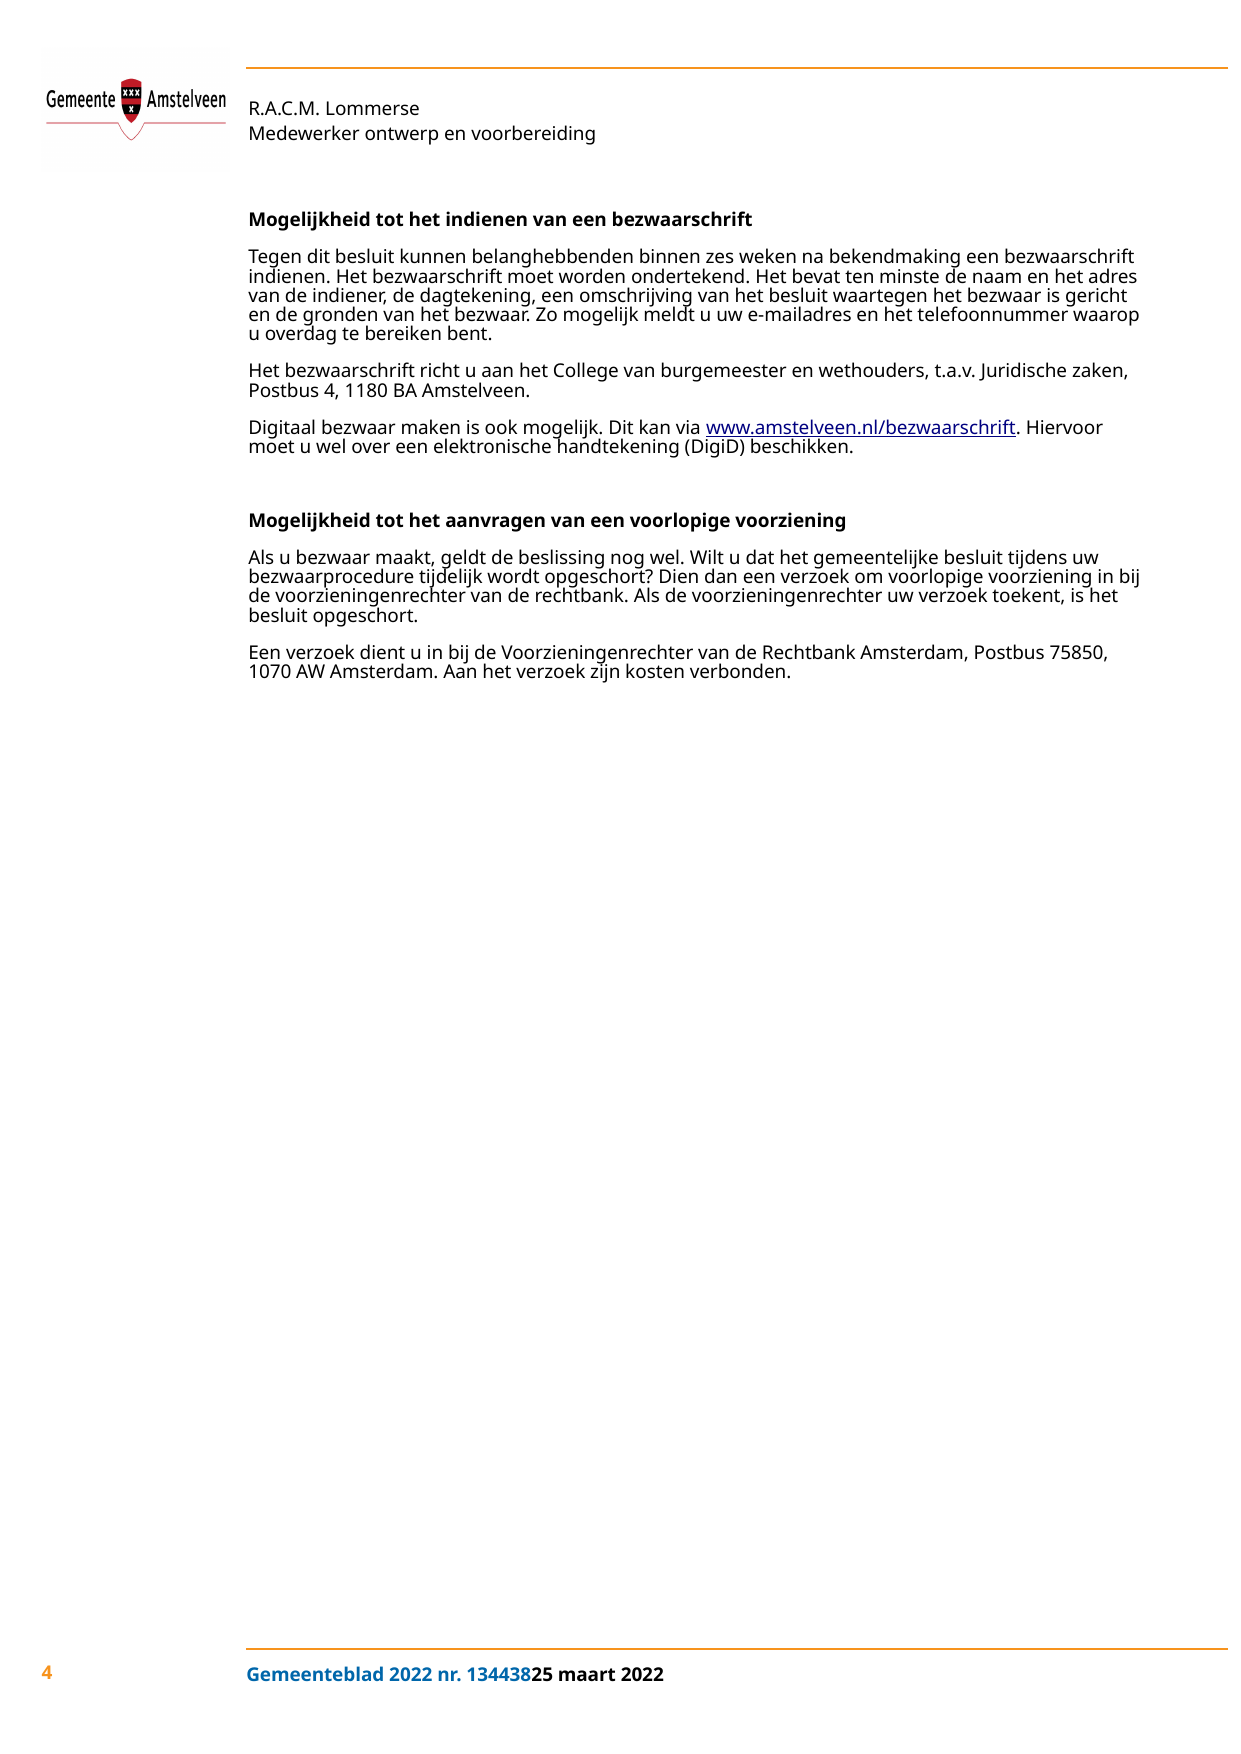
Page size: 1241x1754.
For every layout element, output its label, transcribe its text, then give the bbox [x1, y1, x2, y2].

text Een verzoek dient u in bij de Voorzieningenrechter van de Rechtbank Amsterdam, Postbus 75850, 1070 AW Amsterdam. Aan het verzoek zijn kosten verbonden. [248, 644, 1152, 682]
text Als u bezwaar maakt, geldt de beslissing nog wel. Wilt u dat het gemeentelijke besluit tijdens uw bezwaarprocedure tijdelijk wordt opgeschort? Dien dan een verzoek om voorlopige voorziening in bij de voorzieningenrechter van de rechtbank. Als de voorzieningenrechter uw verzoek toekent, is het besluit opgeschort. [248, 549, 1152, 626]
text Het bezwaarschrift richt u aan het College van burgemeester en wethouders, t.a.v. Juridische zaken, Postbus 4, 1180 BA Amstelveen. [248, 362, 1152, 401]
text Mogelijkheid tot het aanvragen van een voorlopige voorziening [248, 512, 1152, 531]
text Medewerker ontwerp en voorbereiding [248, 121, 1152, 146]
text Tegen dit besluit kunnen belanghebbenden binnen zes weken na bekendmaking een bezwaarschrift indienen. Het bezwaarschrift moet worden ondertekend. Het bevat ten minste de naam en het adres van de indiener, de dagtekening, een omschrijving van het besluit waartegen het bezwaar is gericht en de gronden van het bezwaar. Zo mogelijk meldt u uw e-mailadres en het telefoonnummer waarop u overdag te bereiken bent. [248, 248, 1152, 345]
text R.A.C.M. Lommerse [248, 95, 1152, 121]
text Mogelijkheid tot het indienen van een bezwaarschrift [248, 211, 1152, 231]
text Digitaal bezwaar maken is ook mogelijk. Dit kan via www.amstelveen.nl/bezwaarschrift. Hiervoor moet u wel over een elektronische handtekening (DigiD) beschikken. [248, 419, 1152, 457]
picture [41, 47, 231, 172]
